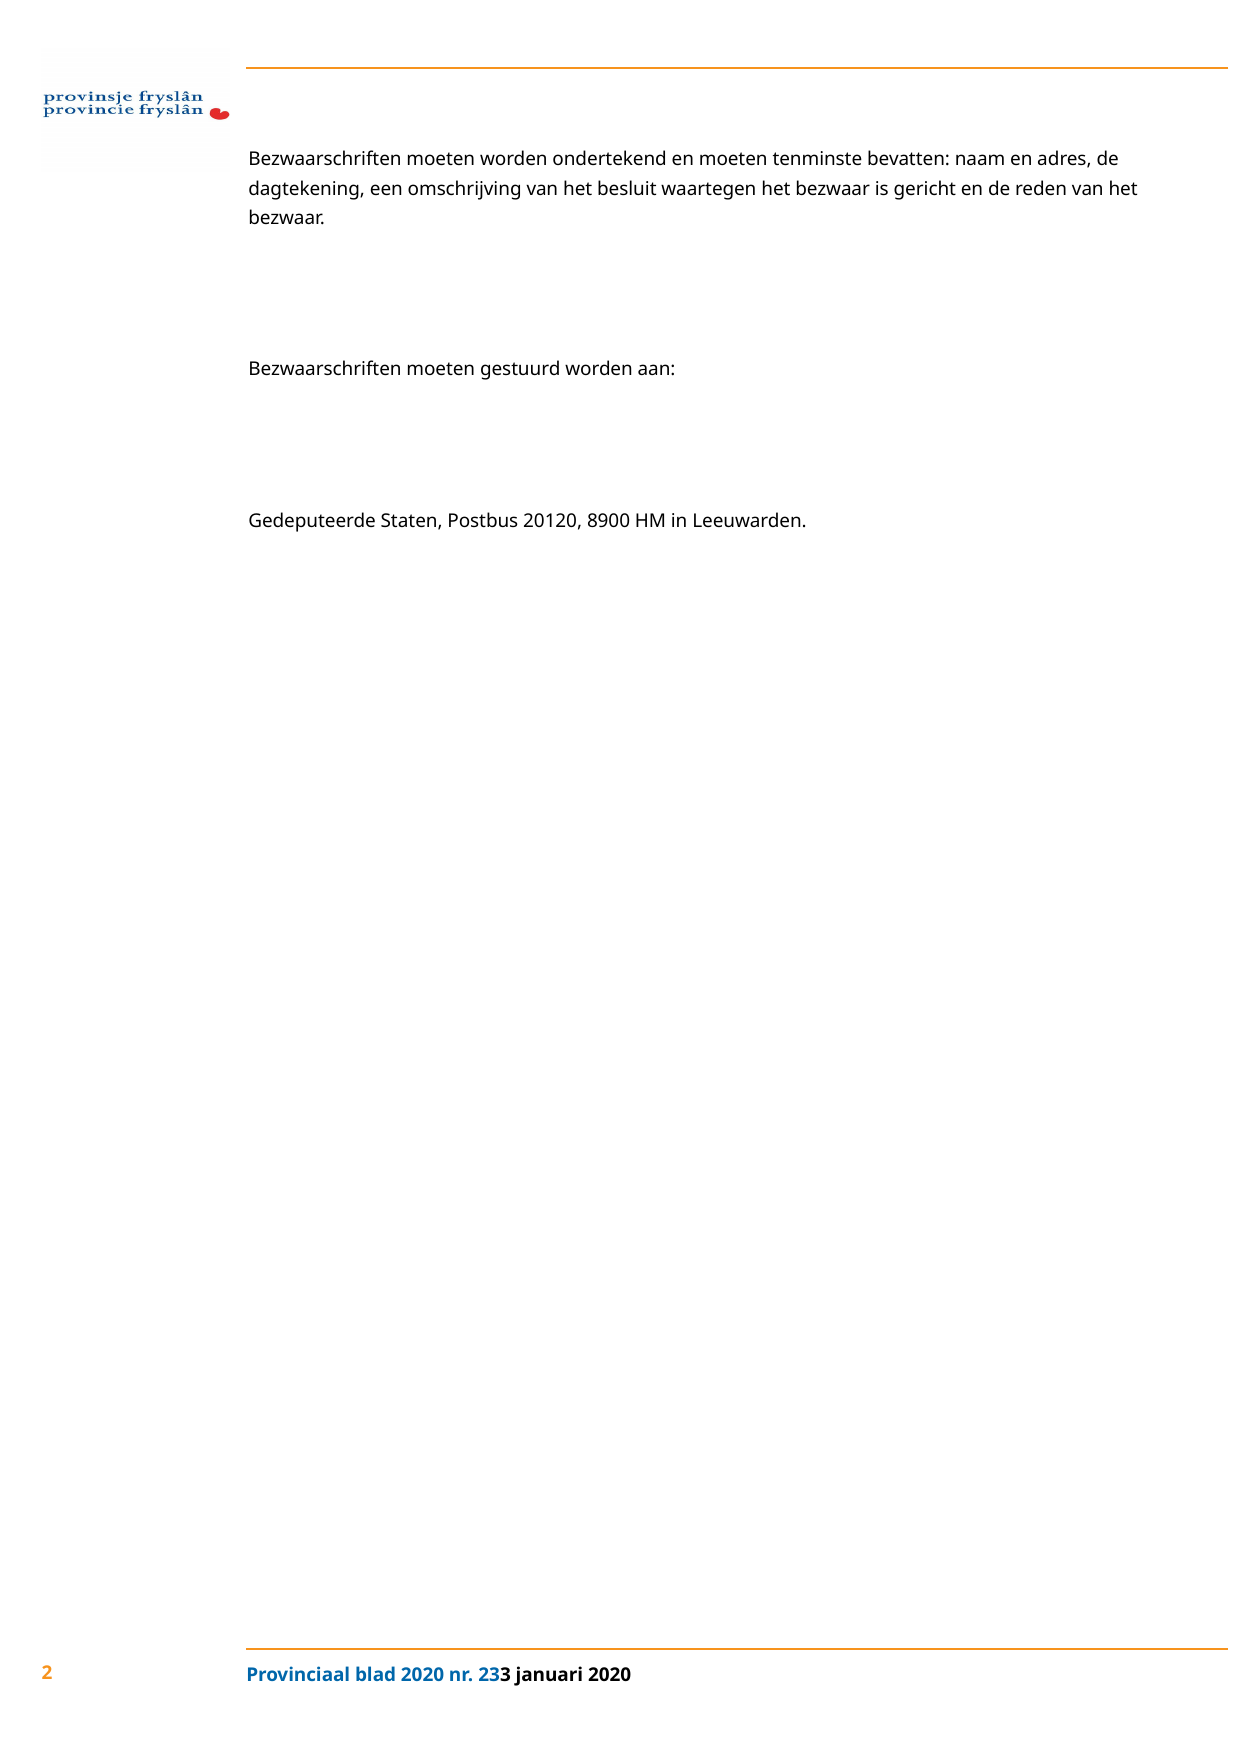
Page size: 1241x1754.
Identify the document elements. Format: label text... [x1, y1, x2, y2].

text Bezwaarschriften moeten worden ondertekend en moeten tenminste bevatten: naam en adres, de dagtekening, een omschrijving van het besluit waartegen het bezwaar is gericht en de reden van het bezwaar. [248, 145, 1152, 230]
text Gedeputeerde Staten, Postbus 20120, 8900 HM in Leeuwarden. [248, 507, 1152, 533]
picture [41, 47, 231, 172]
text Bezwaarschriften moeten gestuurd worden aan: [248, 356, 1152, 381]
